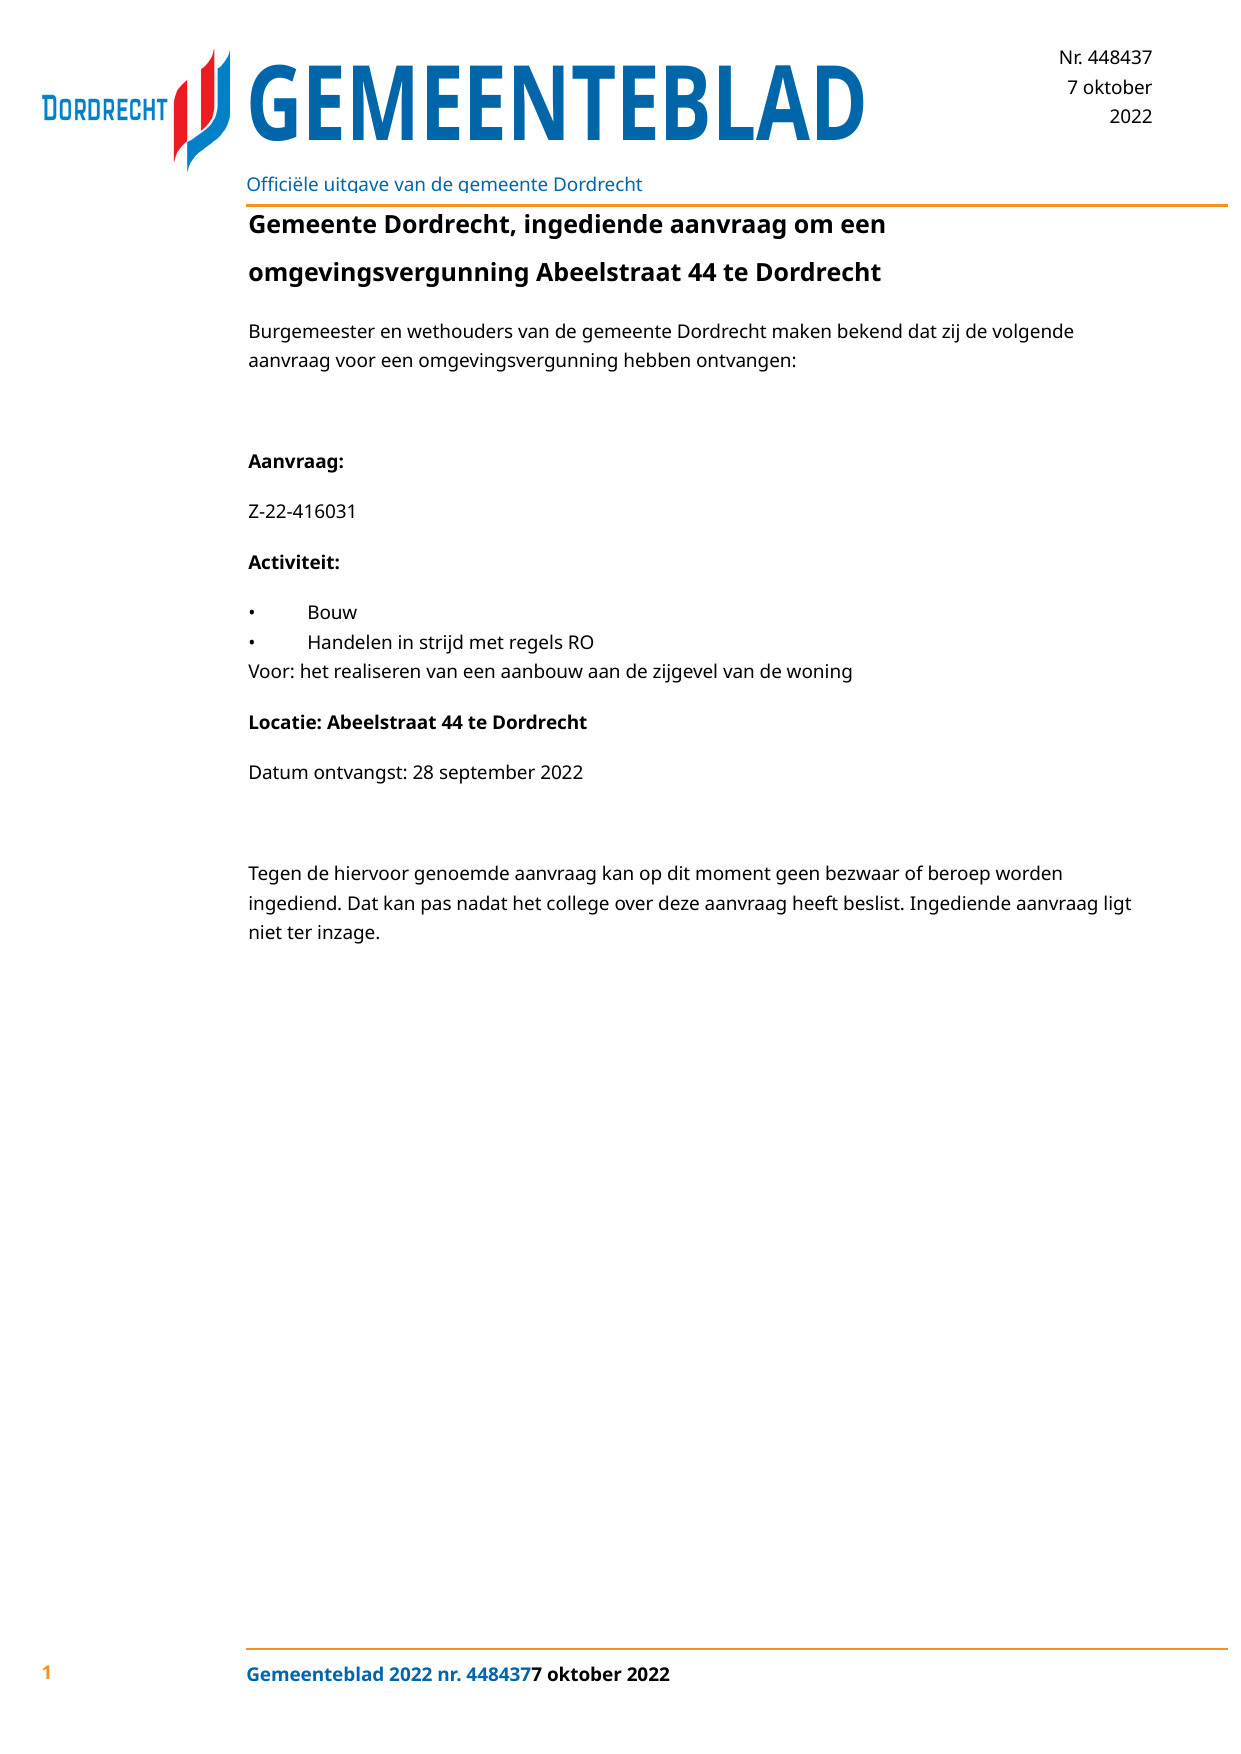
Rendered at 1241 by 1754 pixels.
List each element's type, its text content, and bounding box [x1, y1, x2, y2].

text Tegen de hiervoor genoemde aanvraag kan op dit moment geen bezwaar of beroep worden ingediend. Dat kan pas nadat het college over deze aanvraag heeft beslist. Ingediende aanvraag ligt niet ter inzage. [248, 860, 1152, 945]
picture [41, 47, 231, 172]
text Voor: het realiseren van een aanbouw aan de zijgevel van de woning [248, 659, 1152, 684]
text Z-22-416031 [248, 499, 1152, 524]
list Bouw [248, 599, 1152, 625]
list Handelen in strijd met regels RO [248, 629, 1152, 655]
text Activiteit: [248, 549, 1152, 575]
text Datum ontvangst: 28 september 2022 [248, 759, 1152, 785]
text Gemeente Dordrecht, ingediende aanvraag om een omgevingsvergunning Abeelstraat 44 te Dordrecht [248, 207, 1152, 288]
text Aanvraag: [248, 448, 1152, 474]
text Burgemeester en wethouders van de gemeente Dordrecht maken bekend dat zij de volgende aanvraag voor een omgevingsvergunning hebben ontvangen: [248, 318, 1152, 373]
text Locatie: Abeelstraat 44 te Dordrecht [248, 709, 1152, 735]
